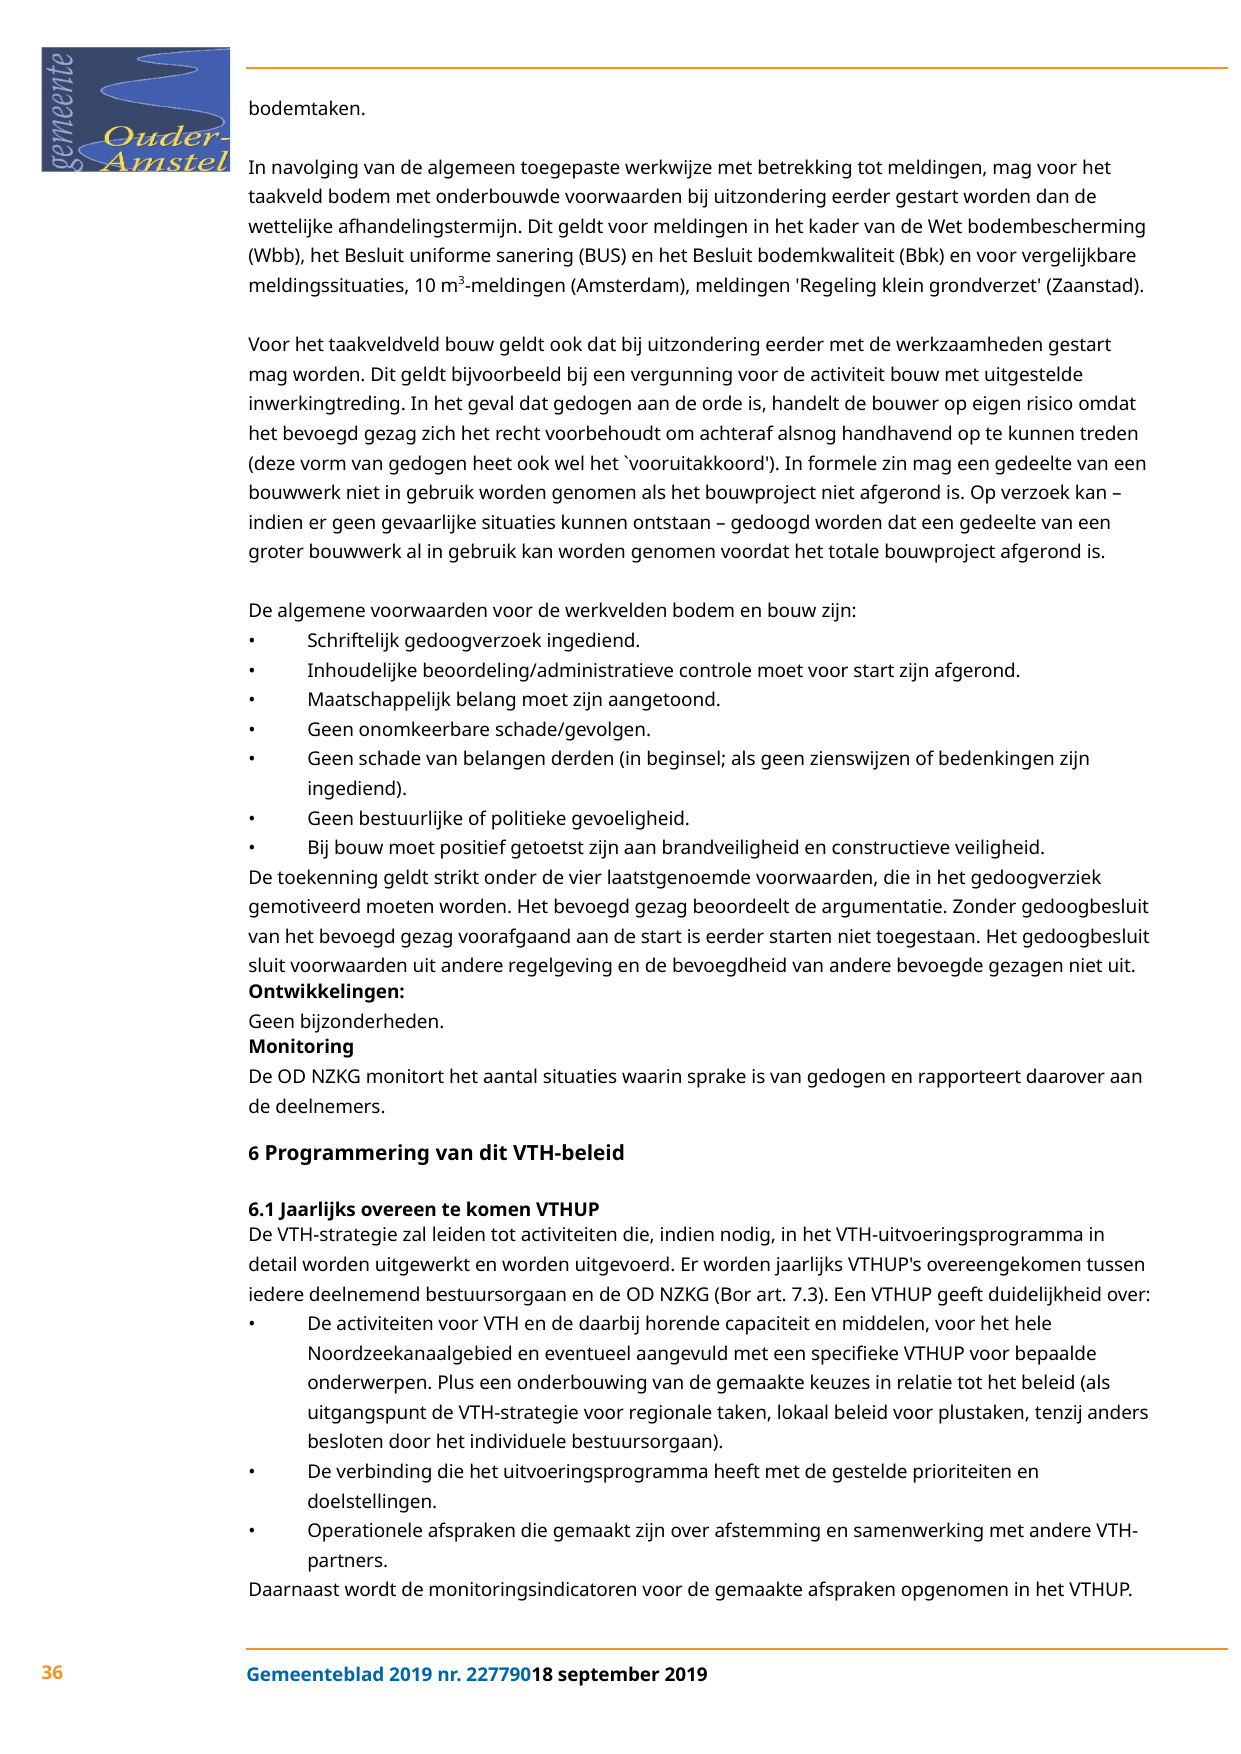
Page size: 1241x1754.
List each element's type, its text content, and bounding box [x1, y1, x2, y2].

list Operationele afspraken die gemaakt zijn over afstemming en samenwerking met andere VTH-partners. [248, 1517, 1152, 1573]
picture [41, 47, 231, 172]
table_cell Monitoring De OD NZKG monitort het aantal situaties waarin sprake is van gedogen en rapporteert daarover aan de deelnemers. [248, 1034, 1152, 1119]
list De verbinding die het uitvoeringsprogramma heeft met de gestelde prioriteiten en doelstellingen. [248, 1458, 1152, 1514]
list De activiteiten voor VTH en de daarbij horende capaciteit en middelen, voor het hele Noordzeekanaalgebied en eventueel aangevuld met een specifieke VTHUP voor bepaalde onderwerpen. Plus een onderbouwing van de gemaakte keuzes in relatie tot het beleid (als uitgangspunt de VTH-strategie voor regionale taken, lokaal beleid voor plustaken, tenzij anders besloten door het individuele bestuursorgaan). [248, 1310, 1152, 1454]
text Daarnaast wordt de monitoringsindicatoren voor de gemaakte afspraken opgenomen in het VTHUP. [248, 1577, 1152, 1602]
text 6 Programmering van dit VTH-beleid [248, 1138, 1152, 1166]
text 6.1 Jaarlijks overeen te komen VTHUP [248, 1196, 1152, 1222]
table_cell bodemtaken. In navolging van de algemeen toegepaste werkwijze met betrekking tot meldingen, mag voor het taakveld bodem met onderbouwde voorwaarden bij uitzondering eerder gestart worden dan de wettelijke afhandelingstermijn. Dit geldt voor meldingen in het kader van de Wet bodembescherming (Wbb), het Besluit uniforme sanering (BUS) en het Besluit bodemkwaliteit (Bbk) en voor vergelijkbare meldingssituaties, 10 m3-meldingen (Amsterdam), meldingen 'Regeling klein grondverzet' (Zaanstad). Voor het taakveldveld bouw geldt ook dat bij uitzondering eerder met de werkzaamheden gestart mag worden. Dit geldt bijvoorbeeld bij een vergunning voor de activiteit bouw met uitgestelde inwerkingtreding. In het geval dat gedogen aan de orde is, handelt de bouwer op eigen risico omdat het bevoegd gezag zich het recht voorbehoudt om achteraf alsnog handhavend op te kunnen treden (deze vorm van gedogen heet ook wel het `vooruitakkoord'). In formele zin mag een gedeelte van een bouwwerk niet in gebruik worden genomen als het bouwproject niet afgerond is. Op verzoek kan – indien er geen gevaarlijke situaties kunnen ontstaan – gedoogd worden dat een gedeelte van een groter bouwwerk al in gebruik kan worden genomen voordat het totale bouwproject afgerond is. De algemene voorwaarden voor de werkvelden bodem en bouw zijn: Schriftelijk gedoogverzoek ingediend. Inhoudelijke beoordeling/administratieve controle moet voor start zijn afgerond. Maatschappelijk belang moet zijn aangetoond. Geen onomkeerbare schade/gevolgen. Geen schade van belangen derden (in beginsel; als geen zienswijzen of bedenkingen zijn ingediend). Geen bestuurlijke of politieke gevoeligheid. Bij bouw moet positief getoetst zijn aan brandveiligheid en constructieve veiligheid. De toekenning geldt strikt onder de vier laatstgenoemde voorwaarden, die in het gedoogverziek gemotiveerd moeten worden. Het bevoegd gezag beoordeelt de argumentatie. Zonder gedoogbesluit van het bevoegd gezag voorafgaand aan de start is eerder starten niet toegestaan. Het gedoogbesluit sluit voorwaarden uit andere regelgeving en de bevoegdheid van andere bevoegde gezagen niet uit. [248, 95, 1152, 978]
table_cell Ontwikkelingen: Geen bijzonderheden. [248, 979, 1152, 1034]
text De VTH-strategie zal leiden tot activiteiten die, indien nodig, in het VTH-uitvoeringsprogramma in detail worden uitgewerkt en worden uitgevoerd. Er worden jaarlijks VTHUP's overeengekomen tussen iedere deelnemend bestuursorgaan en de OD NZKG (Bor art. 7.3). Een VTHUP geeft duidelijkheid over: [248, 1222, 1152, 1307]
